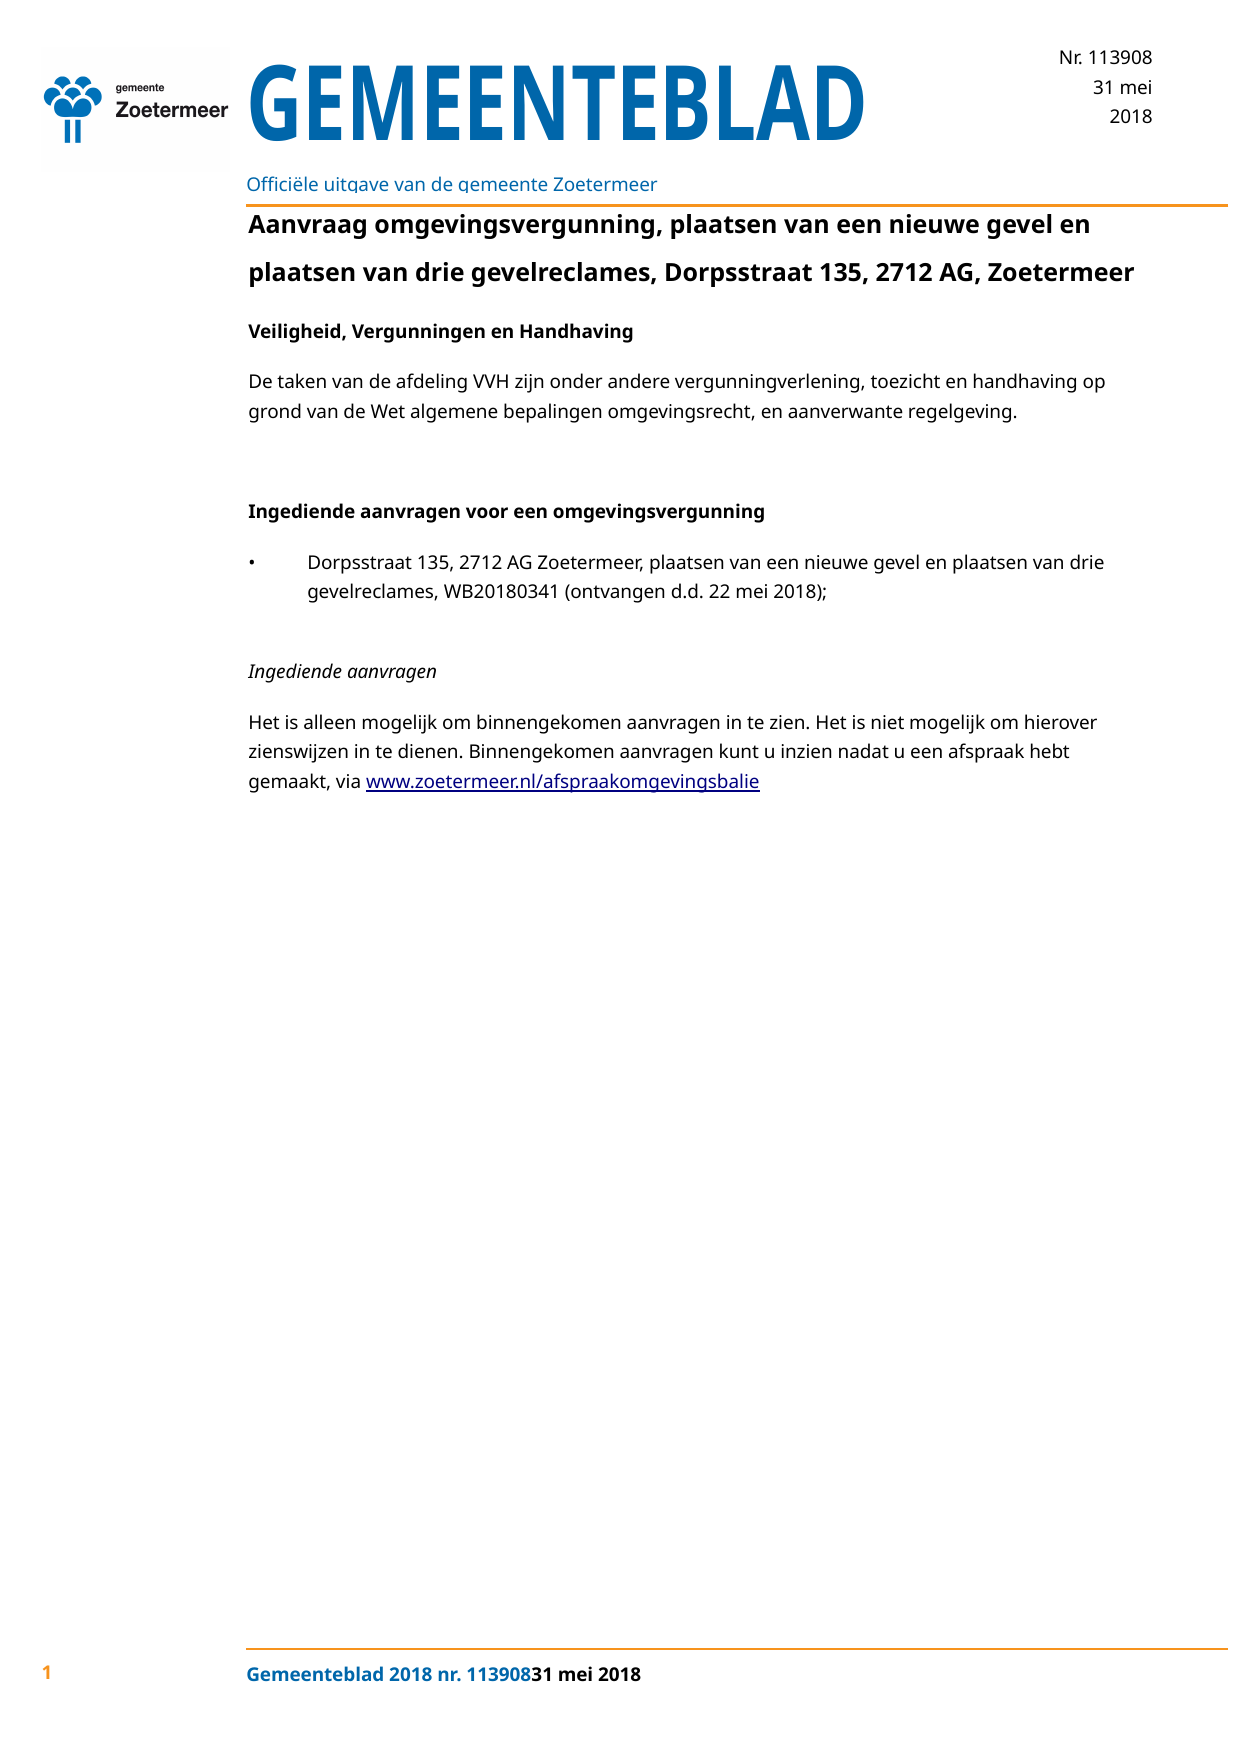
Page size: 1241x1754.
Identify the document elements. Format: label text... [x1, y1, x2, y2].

text Ingediende aanvragen voor een omgevingsvergunning [248, 499, 1152, 524]
picture [41, 47, 231, 172]
text Ingediende aanvragen [248, 659, 1152, 684]
text De taken van de afdeling VVH zijn onder andere vergunningverlening, toezicht en handhaving op grond van de Wet algemene bepalingen omgevingsrecht, en aanverwante regelgeving. [248, 368, 1152, 424]
list Dorpsstraat 135, 2712 AG Zoetermeer, plaatsen van een nieuwe gevel en plaatsen van drie gevelreclames, WB20180341 (ontvangen d.d. 22 mei 2018); [248, 549, 1152, 604]
text Veiligheid, Vergunningen en Handhaving [248, 318, 1152, 344]
text Het is alleen mogelijk om binnengekomen aanvragen in te zien. Het is niet mogelijk om hierover zienswijzen in te dienen. Binnengekomen aanvragen kunt u inzien nadat u een afspraak hebt gemaakt, via www.zoetermeer.nl/afspraakomgevingsbalie [248, 709, 1152, 794]
text Aanvraag omgevingsvergunning, plaatsen van een nieuwe gevel en plaatsen van drie gevelreclames, Dorpsstraat 135, 2712 AG, Zoetermeer [248, 207, 1152, 288]
